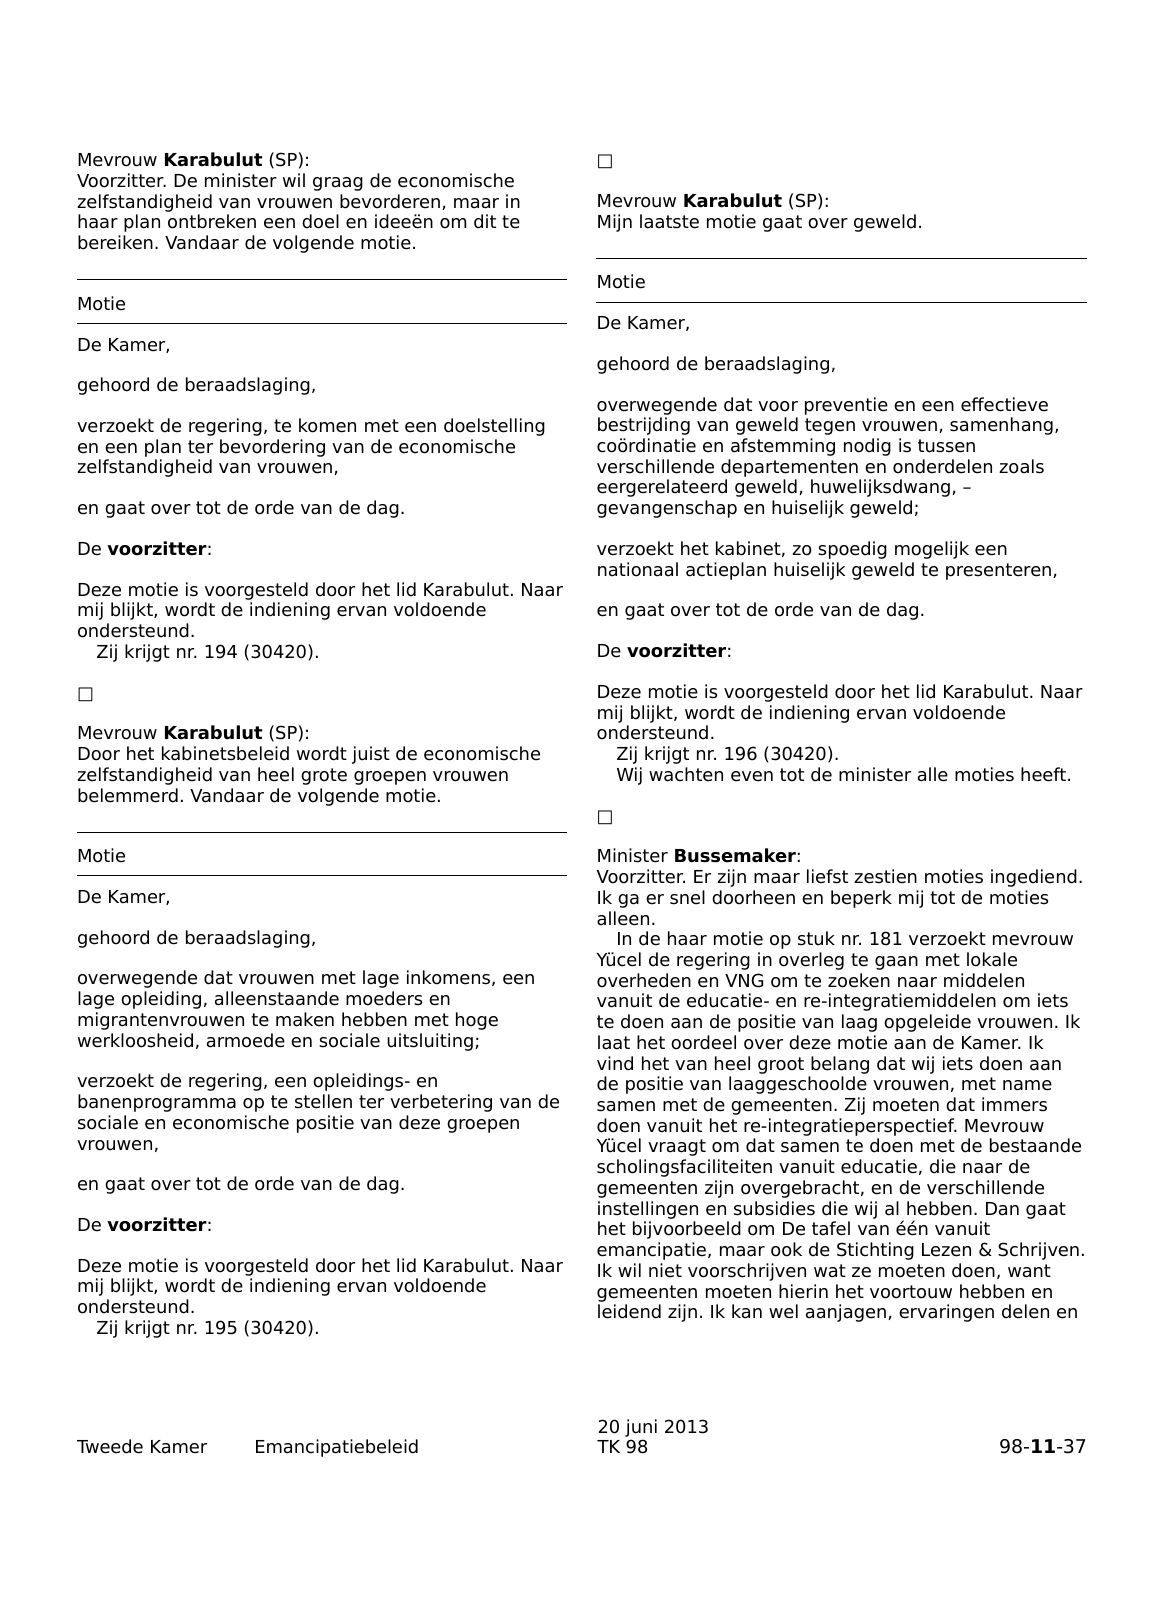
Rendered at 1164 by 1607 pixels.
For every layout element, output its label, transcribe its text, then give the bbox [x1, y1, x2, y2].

text □ [596, 150, 1087, 171]
text Minister Bussemaker: [596, 846, 1087, 867]
text Deze motie is voorgesteld door het lid Karabulut. Naar mij blijkt, wordt de indiening ervan voldoende ondersteund. [77, 579, 567, 642]
text en gaat over tot de orde van de dag. [596, 600, 1087, 621]
text Deze motie is voorgesteld door het lid Karabulut. Naar mij blijkt, wordt de indiening ervan voldoende ondersteund. [77, 1256, 567, 1318]
text gehoord de beraadslaging, [77, 927, 567, 948]
text □ [77, 682, 567, 703]
text en gaat over tot de orde van de dag. [77, 1174, 567, 1195]
text Motie [596, 272, 1087, 293]
text verzoekt de regering, een opleidings- en banenprogramma op te stellen ter verbetering van de sociale en economische positie van deze groepen vrouwen, [77, 1071, 567, 1154]
text Motie [77, 846, 567, 867]
text verzoekt het kabinet, zo spoedig mogelijk een nationaal actieplan huiselijk geweld te presenteren, [596, 539, 1087, 580]
text overwegende dat voor preventie en een effectieve bestrijding van geweld tegen vrouwen, samenhang, coördinatie en afstemming nodig is tussen verschillende departementen en onderdelen zoals eergerelateerd geweld, huwelijksdwang, – gevangenschap en huiselijk geweld; [596, 394, 1087, 519]
text Zij krijgt nr. 195 (30420). [77, 1318, 567, 1338]
text In de haar motie op stuk nr. 181 verzoekt mevrouw Yücel de regering in overleg te gaan met lokale overheden en VNG om te zoeken naar middelen vanuit de educatie- en re-integratiemiddelen om iets te doen aan de positie van laag opgeleide vrouwen. Ik laat het oordeel over deze motie aan de Kamer. Ik vind het van heel groot belang dat wij iets doen aan de positie van laaggeschoolde vrouwen, met name samen met de gemeenten. Zij moeten dat immers doen vanuit het re-integratieperspectief. Mevrouw Yücel vraagt om dat samen te doen met de bestaande scholingsfaciliteiten vanuit educatie, die naar de gemeenten zijn overgebracht, en de verschillende instellingen en subsidies die wij al hebben. Dan gaat het bijvoorbeeld om De tafel van één vanuit emancipatie, maar ook de Stichting Lezen & Schrijven. Ik wil niet voorschrijven wat ze moeten doen, want gemeenten moeten hierin het voortouw hebben en leidend zijn. Ik kan wel aanjagen, ervaringen delen en [596, 929, 1087, 1323]
text gehoord de beraadslaging, [596, 354, 1087, 374]
text De Kamer, [77, 887, 567, 907]
text De voorzitter: [596, 641, 1087, 662]
text Zij krijgt nr. 196 (30420). [596, 744, 1087, 765]
text Zij krijgt nr. 194 (30420). [77, 642, 567, 662]
text Mevrouw Karabulut (SP): [77, 723, 567, 744]
text overwegende dat vrouwen met lage inkomens, een lage opleiding, alleenstaande moeders en migrantenvrouwen te maken hebben met hoge werkloosheid, armoede en sociale uitsluiting; [77, 968, 567, 1051]
text De Kamer, [596, 313, 1087, 334]
text Mevrouw Karabulut (SP): [77, 150, 567, 171]
text Voorzitter. Er zijn maar liefst zestien moties ingediend. Ik ga er snel doorheen en beperk mij tot de moties alleen. [596, 867, 1087, 929]
text De Kamer, [77, 334, 567, 355]
text en gaat over tot de orde van de dag. [77, 498, 567, 519]
text Mevrouw Karabulut (SP): [596, 191, 1087, 212]
text Voorzitter. De minister wil graag de economische zelfstandigheid van vrouwen bevorderen, maar in haar plan ontbreken een doel en ideeën om dit te bereiken. Vandaar de volgende motie. [77, 171, 567, 254]
text Wij wachten even tot de minister alle moties heeft. [596, 765, 1087, 785]
text Deze motie is voorgesteld door het lid Karabulut. Naar mij blijkt, wordt de indiening ervan voldoende ondersteund. [596, 682, 1087, 744]
text De voorzitter: [77, 1215, 567, 1236]
text Door het kabinetsbeleid wordt juist de economische zelfstandigheid van heel grote groepen vrouwen belemmerd. Vandaar de volgende motie. [77, 744, 567, 806]
text Mijn laatste motie gaat over geweld. [596, 212, 1087, 232]
text De voorzitter: [77, 539, 567, 559]
text verzoekt de regering, te komen met een doelstelling en een plan ter bevordering van de economische zelfstandigheid van vrouwen, [77, 416, 567, 478]
text gehoord de beraadslaging, [77, 375, 567, 396]
text □ [596, 805, 1087, 826]
text Motie [77, 294, 567, 314]
